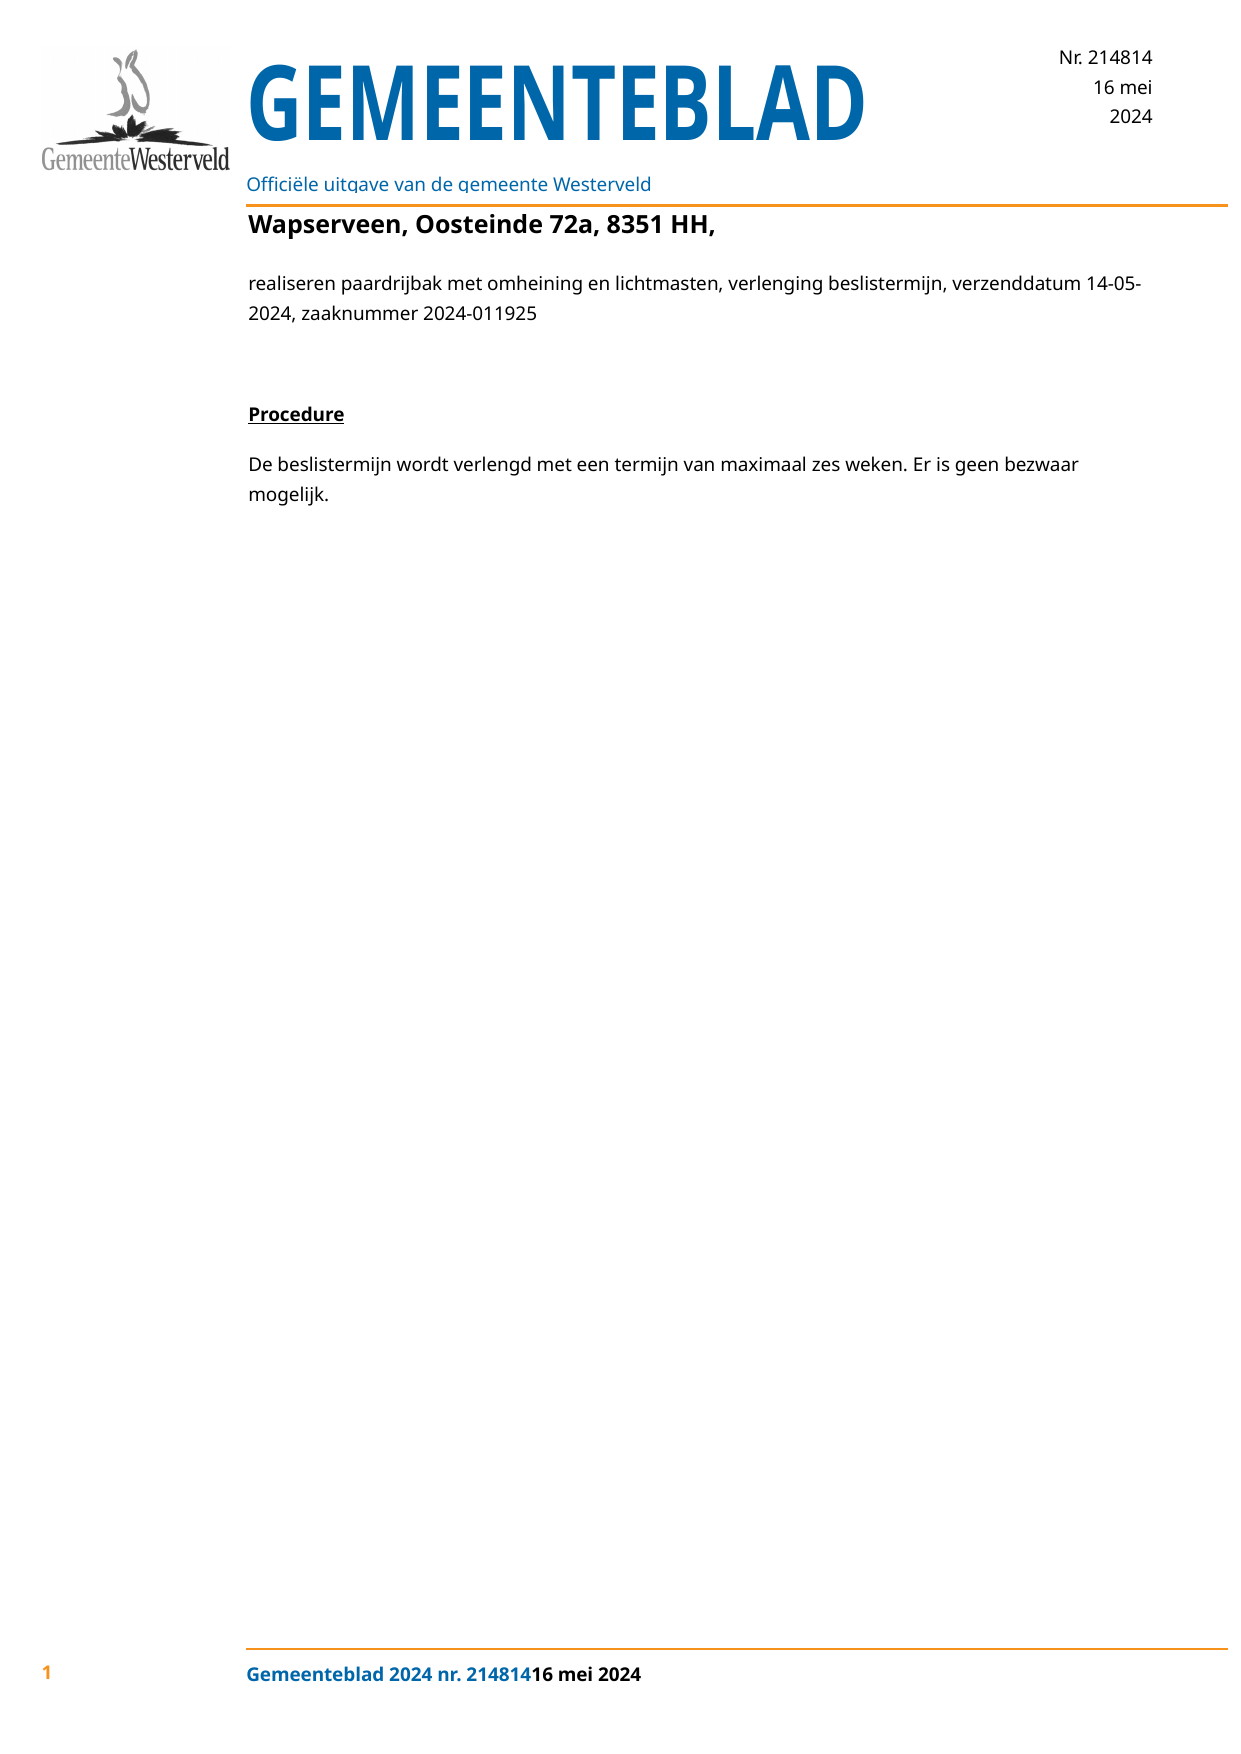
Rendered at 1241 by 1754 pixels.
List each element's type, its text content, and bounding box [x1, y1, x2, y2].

text Procedure [248, 401, 1152, 426]
text De beslistermijn wordt verlengd met een termijn van maximaal zes weken. Er is geen bezwaar mogelijk. [248, 451, 1152, 506]
text Wapserveen, Oosteinde 72a, 8351 HH, [248, 207, 1152, 241]
text realiseren paardrijbak met omheining en lichtmasten, verlenging beslistermijn, verzenddatum 14-05-2024, zaaknummer 2024-011925 [248, 270, 1152, 326]
picture [41, 47, 231, 172]
